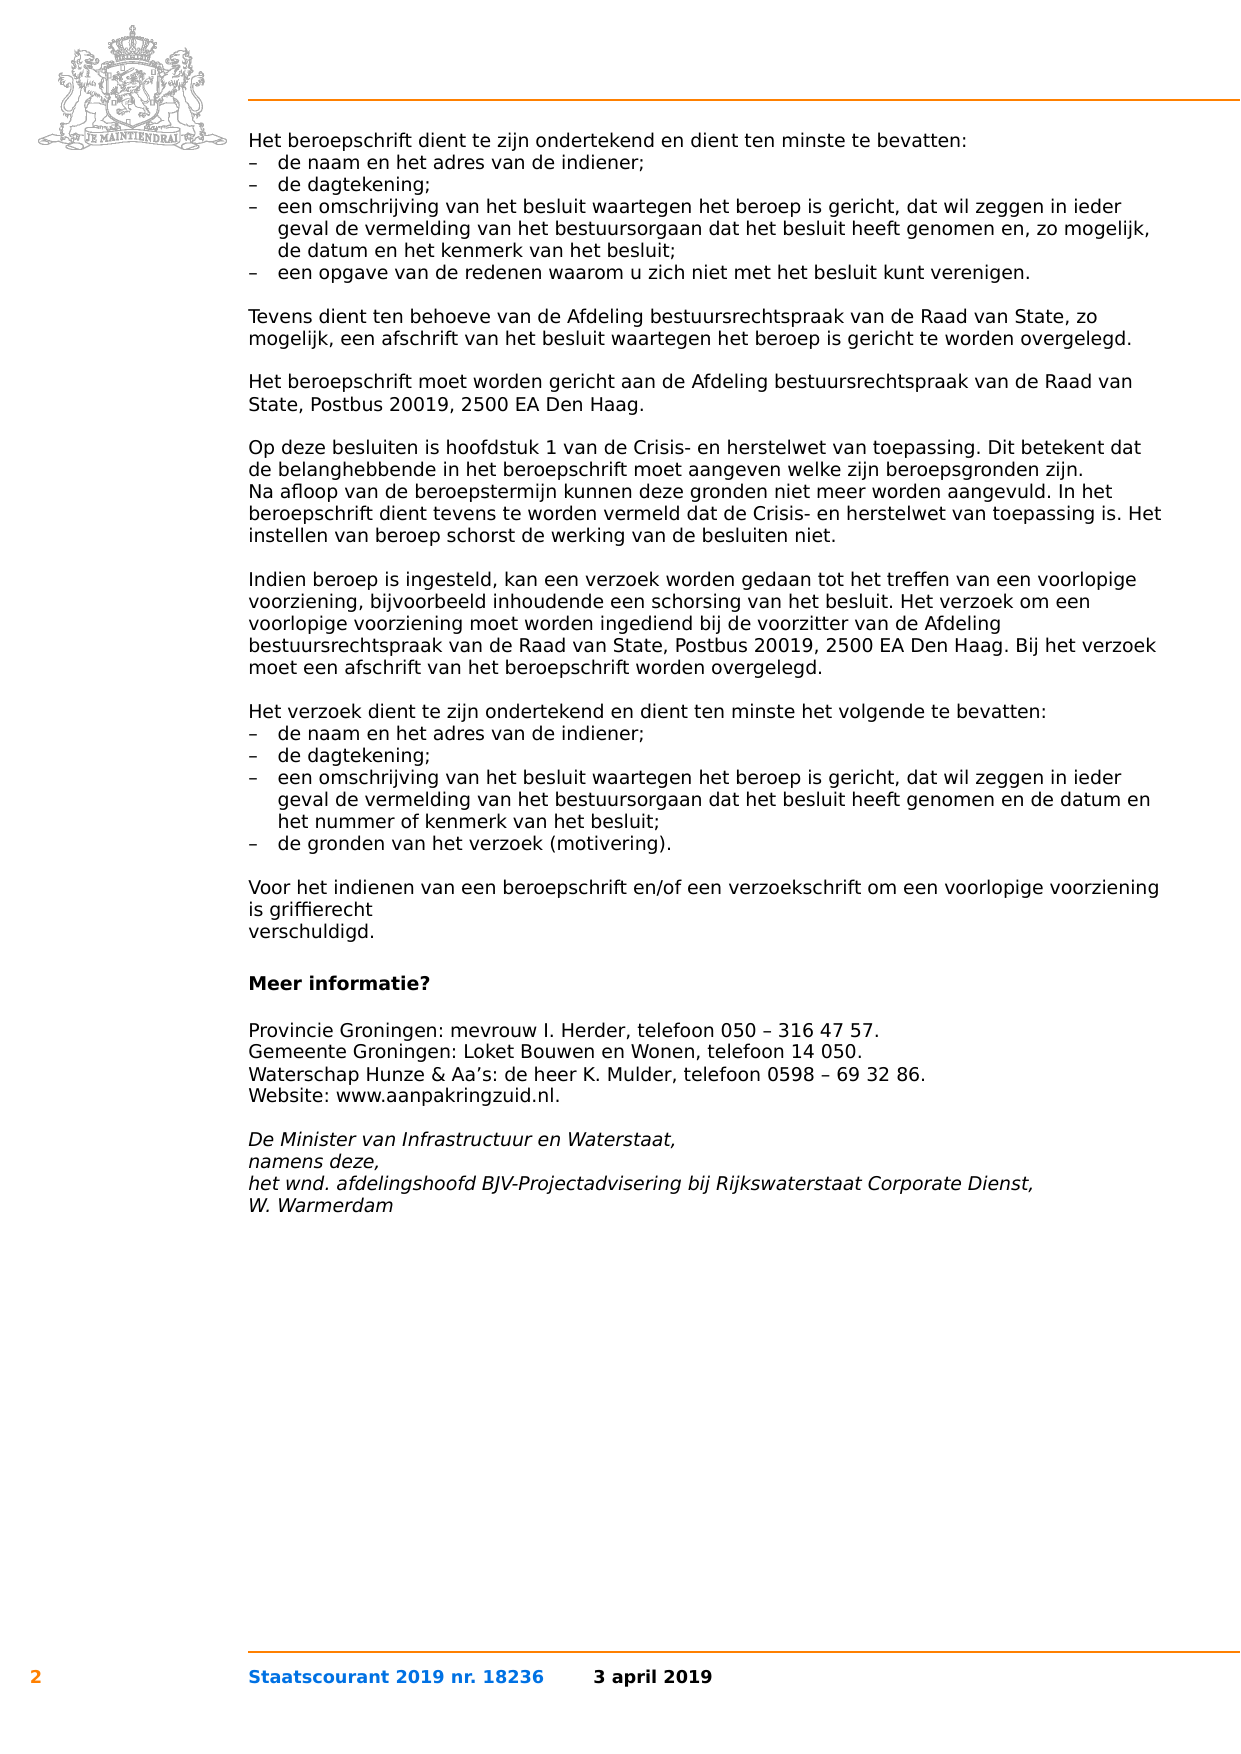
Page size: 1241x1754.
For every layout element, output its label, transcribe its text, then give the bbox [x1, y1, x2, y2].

text – een opgave van de redenen waarom u zich niet met het besluit kunt verenigen. [248, 262, 1163, 284]
text Op deze besluiten is hoofdstuk 1 van de Crisis- en herstelwet van toepassing. Dit betekent dat de belanghebbende in het beroepschrift moet aangeven welke zijn beroepsgronden zijn. [248, 437, 1163, 481]
text – de dagtekening; [248, 174, 1163, 196]
text Waterschap Hunze & Aa’s: de heer K. Mulder, telefoon 0598 – 69 32 86. [248, 1063, 1163, 1085]
subtitle Meer informatie? [248, 972, 1163, 994]
text Na afloop van de beroepstermijn kunnen deze gronden niet meer worden aangevuld. In het beroepschrift dient tevens te worden vermeld dat de Crisis- en herstelwet van toepassing is. Het instellen van beroep schorst de werking van de besluiten niet. [248, 481, 1163, 547]
text – de gronden van het verzoek (motivering). [248, 833, 1163, 855]
text Tevens dient ten behoeve van de Afdeling bestuursrechtspraak van de Raad van State, zo mogelijk, een afschrift van het besluit waartegen het beroep is gericht te worden overgelegd. [248, 306, 1163, 349]
text Het beroepschrift dient te zijn ondertekend en dient ten minste te bevatten: [248, 130, 1163, 152]
text Indien beroep is ingesteld, kan een verzoek worden gedaan tot het treffen van een voorlopige voorziening, bijvoorbeeld inhoudende een schorsing van het besluit. Het verzoek om een voorlopige voorziening moet worden ingediend bij de voorzitter van de Afdeling bestuursrechtspraak van de Raad van State, Postbus 20019, 2500 EA Den Haag. Bij het verzoek moet een afschrift van het beroepschrift worden overgelegd. [248, 569, 1163, 679]
text Het beroepschrift moet worden gericht aan de Afdeling bestuursrechtspraak van de Raad van State, Postbus 20019, 2500 EA Den Haag. [248, 371, 1163, 415]
text Het verzoek dient te zijn ondertekend en dient ten minste het volgende te bevatten: [248, 701, 1163, 723]
text Provincie Groningen: mevrouw I. Herder, telefoon 050 – 316 47 57. [248, 1019, 1163, 1041]
text – een omschrijving van het besluit waartegen het beroep is gericht, dat wil zeggen in ieder geval de vermelding van het bestuursorgaan dat het besluit heeft genomen en, zo mogelijk, de datum en het kenmerk van het besluit; [248, 196, 1163, 262]
text De Minister van Infrastructuur en Waterstaat, namens deze, het wnd. afdelingshoofd BJV-Projectadvisering bij Rijkswaterstaat Corporate Dienst, W. Warmerdam [248, 1129, 1163, 1217]
text Voor het indienen van een beroepschrift en/of een verzoekschrift om een voorlopige voorziening is griffierecht [248, 877, 1163, 921]
text – een omschrijving van het besluit waartegen het beroep is gericht, dat wil zeggen in ieder geval de vermelding van het bestuursorgaan dat het besluit heeft genomen en de datum en het nummer of kenmerk van het besluit; [248, 767, 1163, 833]
text – de naam en het adres van de indiener; [248, 723, 1163, 745]
text Website: www.aanpakringzuid.nl. [248, 1085, 1163, 1107]
text – de naam en het adres van de indiener; [248, 152, 1163, 174]
text – de dagtekening; [248, 745, 1163, 767]
text verschuldigd. [248, 921, 1163, 942]
text Gemeente Groningen: Loket Bouwen en Wonen, telefoon 14 050. [248, 1041, 1163, 1063]
picture [38, 25, 227, 150]
